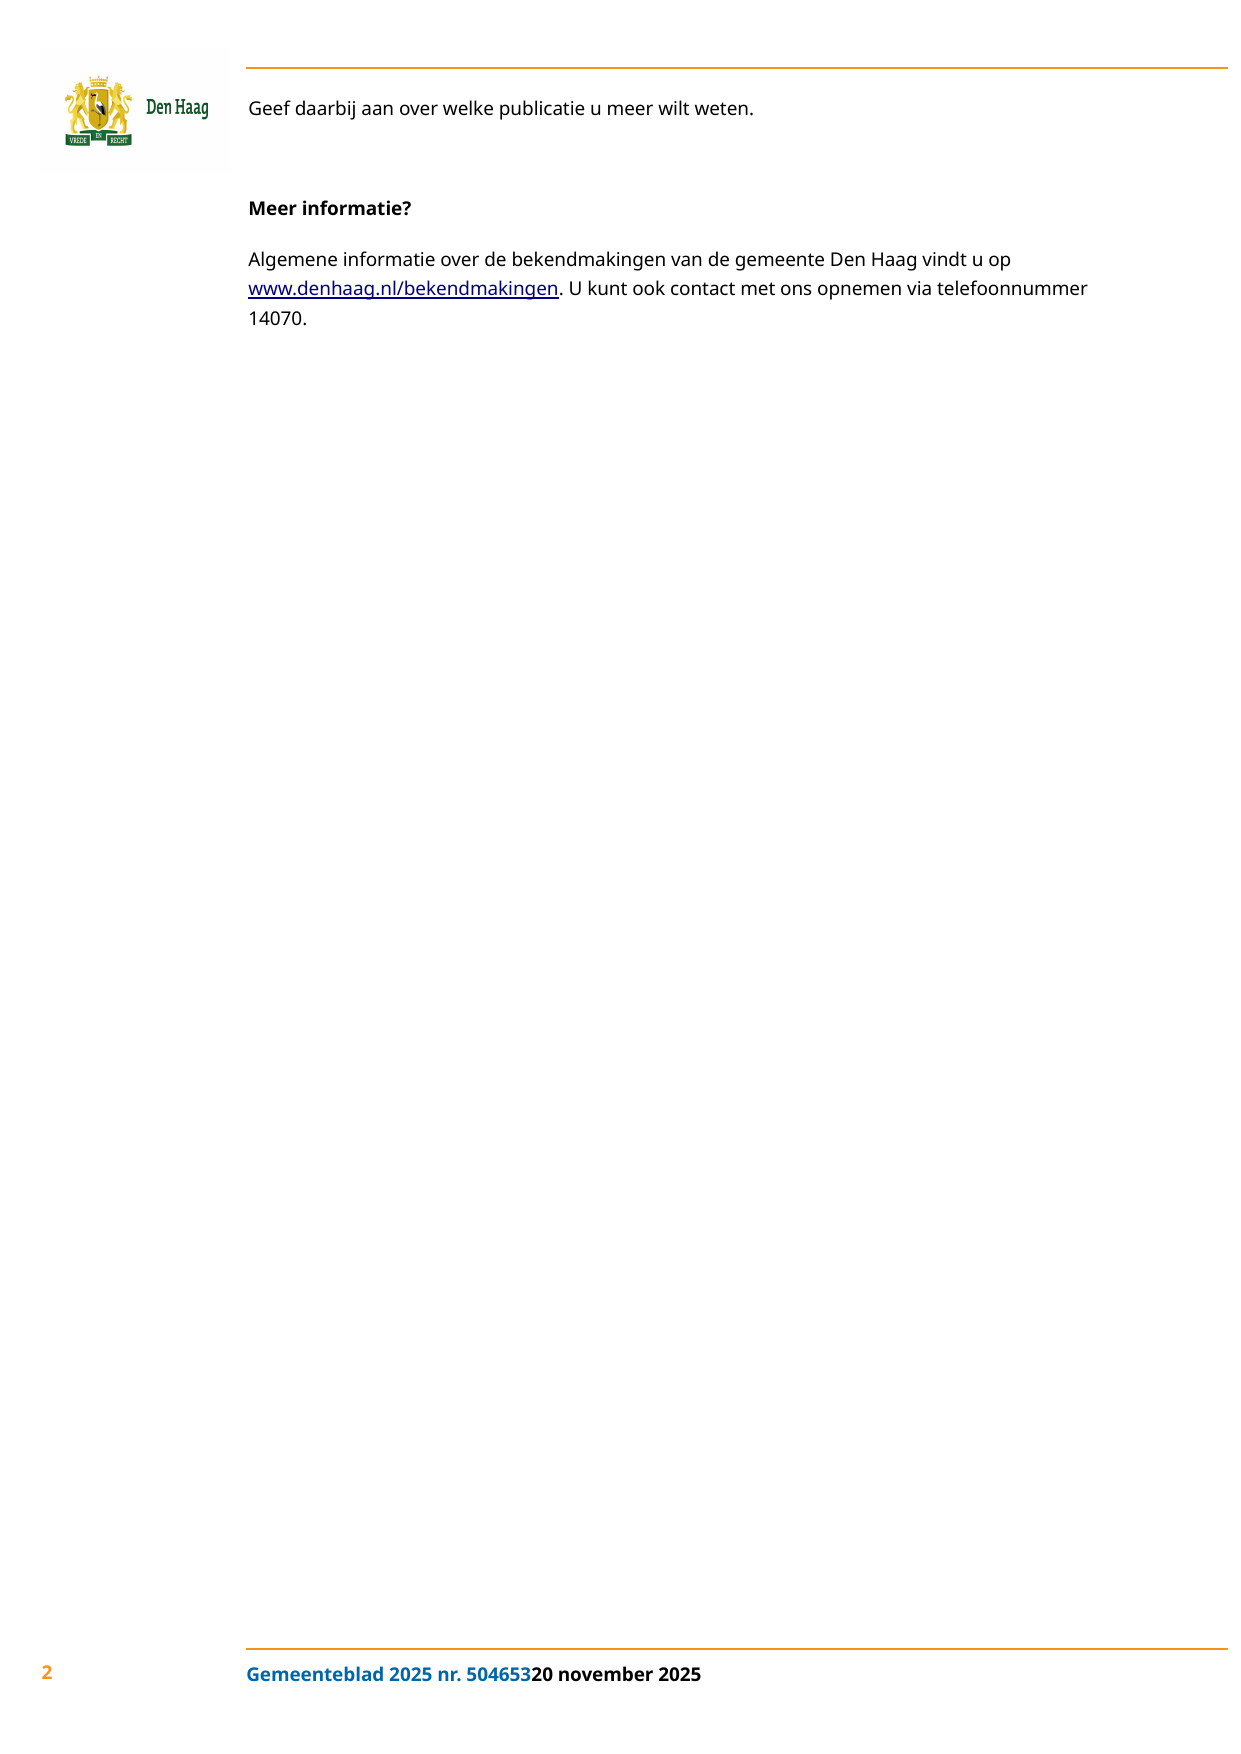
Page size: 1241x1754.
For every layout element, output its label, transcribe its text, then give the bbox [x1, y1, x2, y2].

text Geef daarbij aan over welke publicatie u meer wilt weten. [248, 95, 1152, 121]
picture [41, 47, 231, 172]
text Meer informatie? [248, 196, 1152, 221]
text Algemene informatie over de bekendmakingen van de gemeente Den Haag vindt u op www.denhaag.nl/bekendmakingen. U kunt ook contact met ons opnemen via telefoonnummer 14070. [248, 246, 1152, 331]
